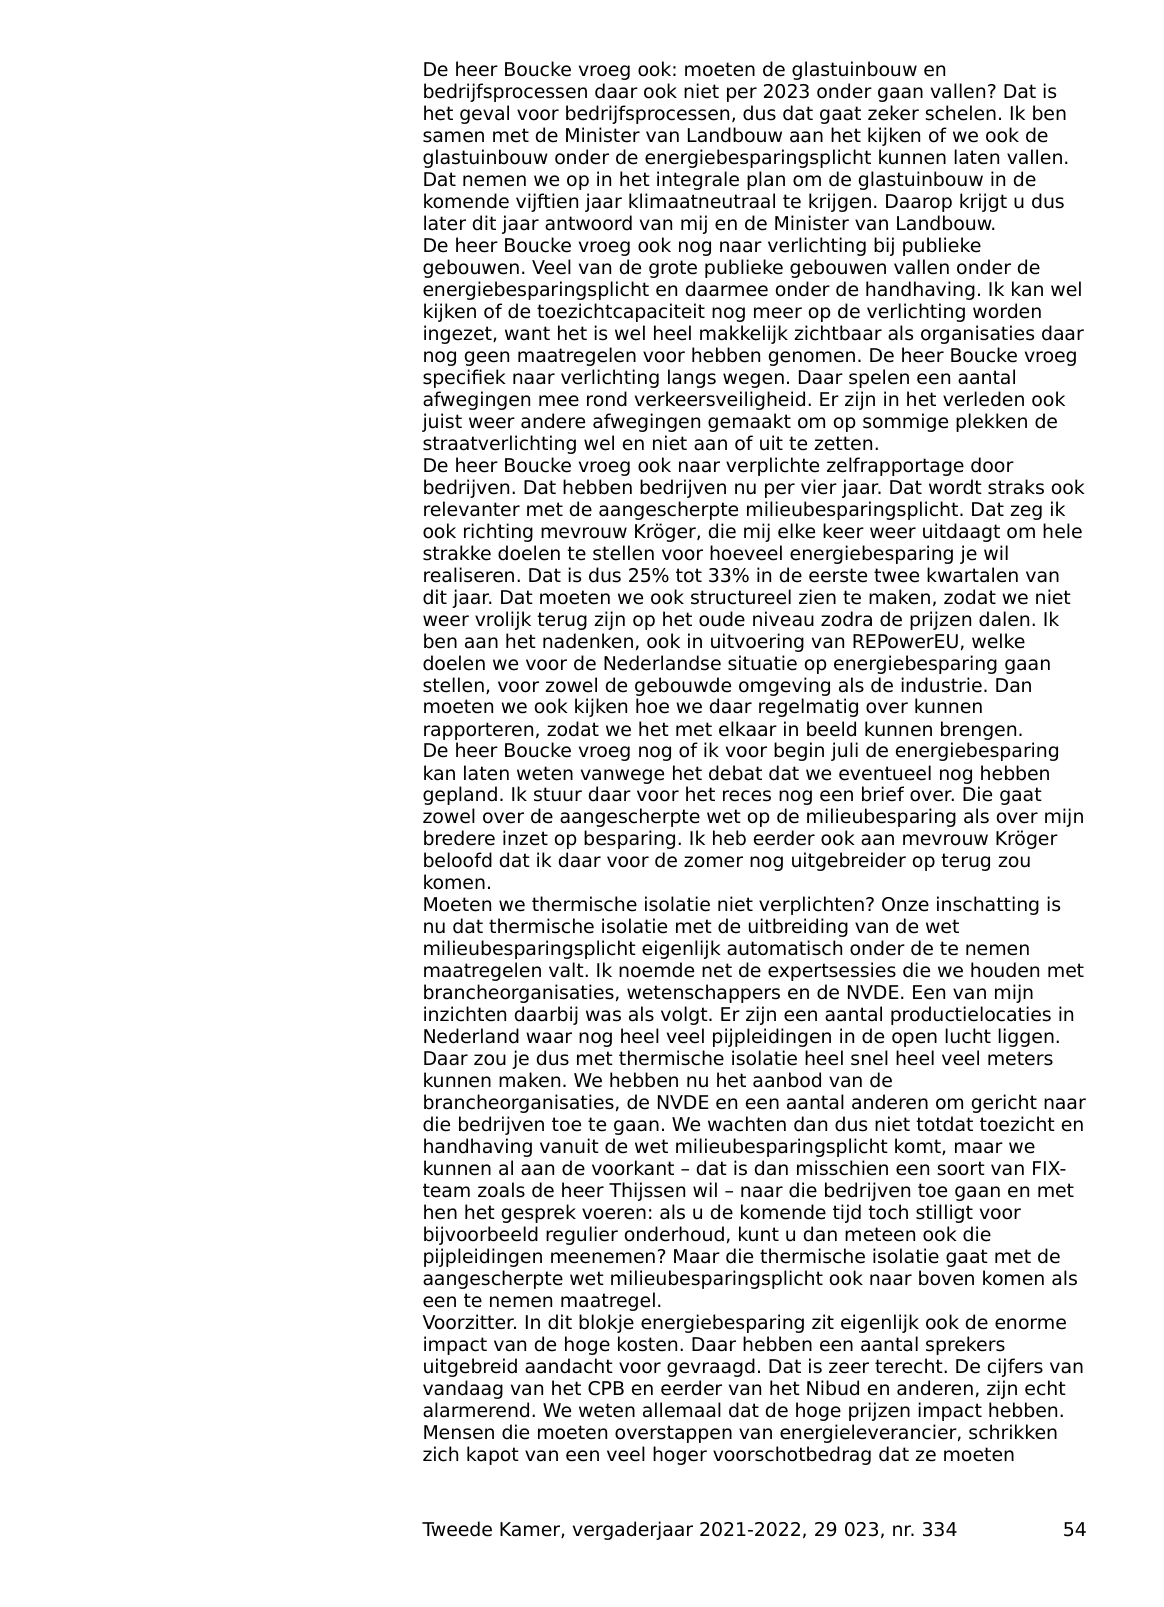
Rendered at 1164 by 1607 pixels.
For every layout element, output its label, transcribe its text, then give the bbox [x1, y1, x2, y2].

text Voorzitter. In dit blokje energiebesparing zit eigenlijk ook de enorme impact van de hoge kosten. Daar hebben een aantal sprekers uitgebreid aandacht voor gevraagd. Dat is zeer terecht. De cijfers van vandaag van het CPB en eerder van het Nibud en anderen, zijn echt alarmerend. We weten allemaal dat de hoge prijzen impact hebben. Mensen die moeten overstappen van energieleverancier, schrikken zich kapot van een veel hoger voorschotbedrag dat ze moeten [422, 1312, 1087, 1466]
text De heer Boucke vroeg ook naar verplichte zelfrapportage door bedrijven. Dat hebben bedrijven nu per vier jaar. Dat wordt straks ook relevanter met de aangescherpte milieubesparingsplicht. Dat zeg ik ook richting mevrouw Kröger, die mij elke keer weer uitdaagt om hele strakke doelen te stellen voor hoeveel energiebesparing je wil realiseren. Dat is dus 25% tot 33% in de eerste twee kwartalen van dit jaar. Dat moeten we ook structureel zien te maken, zodat we niet weer vrolijk terug zijn op het oude niveau zodra de prijzen dalen. Ik ben aan het nadenken, ook in uitvoering van REPowerEU, welke doelen we voor de Nederlandse situatie op energiebesparing gaan stellen, voor zowel de gebouwde omgeving als de industrie. Dan moeten we ook kijken hoe we daar regelmatig over kunnen rapporteren, zodat we het met elkaar in beeld kunnen brengen. [422, 455, 1087, 740]
text De heer Boucke vroeg nog of ik voor begin juli de energiebesparing kan laten weten vanwege het debat dat we eventueel nog hebben gepland. Ik stuur daar voor het reces nog een brief over. Die gaat zowel over de aangescherpte wet op de milieubesparing als over mijn bredere inzet op besparing. Ik heb eerder ook aan mevrouw Kröger beloofd dat ik daar voor de zomer nog uitgebreider op terug zou komen. [422, 740, 1087, 894]
text De heer Boucke vroeg ook: moeten de glastuinbouw en bedrijfsprocessen daar ook niet per 2023 onder gaan vallen? Dat is het geval voor bedrijfsprocessen, dus dat gaat zeker schelen. Ik ben samen met de Minister van Landbouw aan het kijken of we ook de glastuinbouw onder de energiebesparingsplicht kunnen laten vallen. Dat nemen we op in het integrale plan om de glastuinbouw in de komende vijftien jaar klimaatneutraal te krijgen. Daarop krijgt u dus later dit jaar antwoord van mij en de Minister van Landbouw. [422, 59, 1087, 235]
text De heer Boucke vroeg ook nog naar verlichting bij publieke gebouwen. Veel van de grote publieke gebouwen vallen onder de energiebesparingsplicht en daarmee onder de handhaving. Ik kan wel kijken of de toezichtcapaciteit nog meer op de verlichting worden ingezet, want het is wel heel makkelijk zichtbaar als organisaties daar nog geen maatregelen voor hebben genomen. De heer Boucke vroeg specifiek naar verlichting langs wegen. Daar spelen een aantal afwegingen mee rond verkeersveiligheid. Er zijn in het verleden ook juist weer andere afwegingen gemaakt om op sommige plekken de straatverlichting wel en niet aan of uit te zetten. [422, 235, 1087, 455]
text Moeten we thermische isolatie niet verplichten? Onze inschatting is nu dat thermische isolatie met de uitbreiding van de wet milieubesparingsplicht eigenlijk automatisch onder de te nemen maatregelen valt. Ik noemde net de expertsessies die we houden met brancheorganisaties, wetenschappers en de NVDE. Een van mijn inzichten daarbij was als volgt. Er zijn een aantal productielocaties in Nederland waar nog heel veel pijpleidingen in de open lucht liggen. Daar zou je dus met thermische isolatie heel snel heel veel meters kunnen maken. We hebben nu het aanbod van de brancheorganisaties, de NVDE en een aantal anderen om gericht naar die bedrijven toe te gaan. We wachten dan dus niet totdat toezicht en handhaving vanuit de wet milieubesparingsplicht komt, maar we kunnen al aan de voorkant – dat is dan misschien een soort van FIX-team zoals de heer Thijssen wil – naar die bedrijven toe gaan en met hen het gesprek voeren: als u de komende tijd toch stilligt voor bijvoorbeeld regulier onderhoud, kunt u dan meteen ook die pijpleidingen meenemen? Maar die thermische isolatie gaat met de aangescherpte wet milieubesparingsplicht ook naar boven komen als een te nemen maatregel. [422, 894, 1087, 1312]
